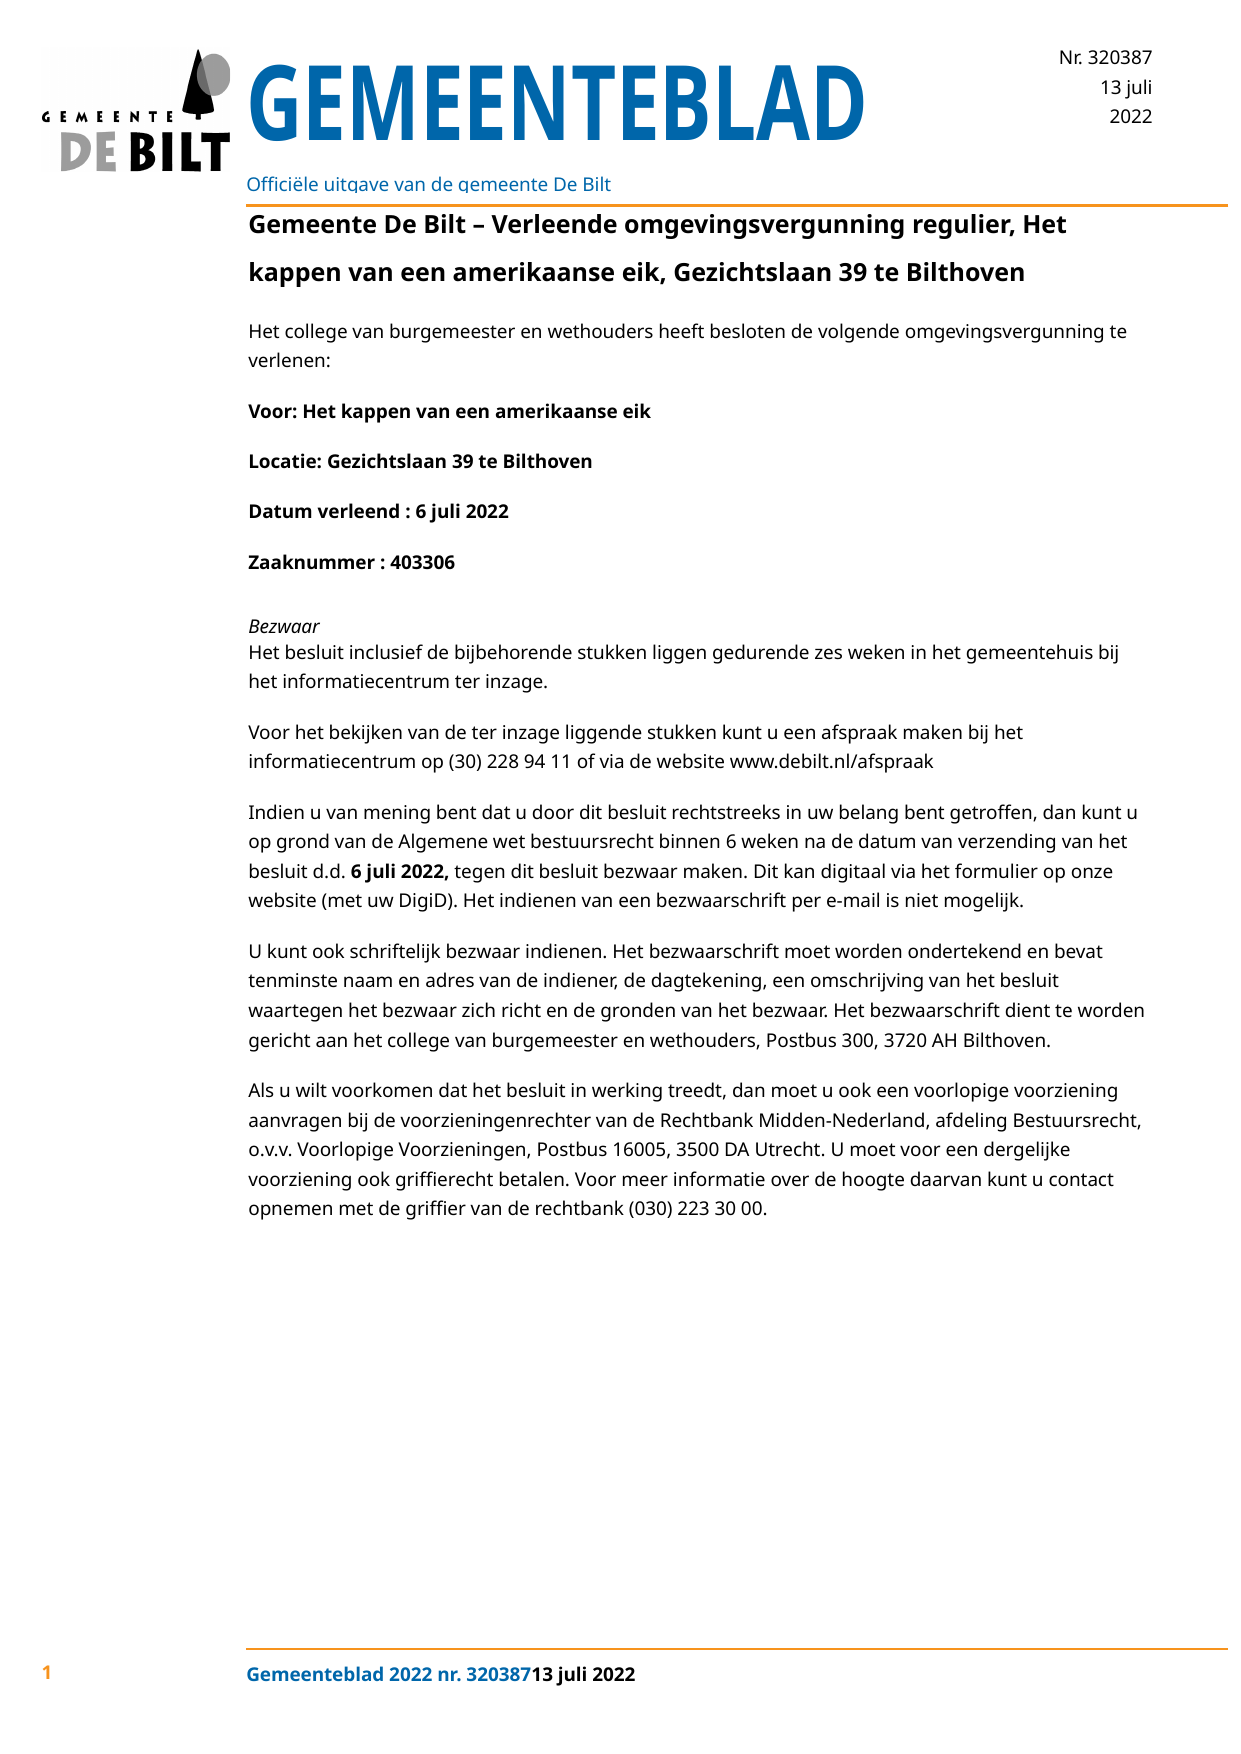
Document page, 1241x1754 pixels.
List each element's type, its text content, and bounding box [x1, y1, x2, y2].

text Bezwaar [248, 613, 1152, 639]
text Voor: Het kappen van een amerikaanse eik [248, 398, 1152, 424]
text Indien u van mening bent dat u door dit besluit rechtstreeks in uw belang bent getroffen, dan kunt u op grond van de Algemene wet bestuursrecht binnen 6 weken na de datum van verzending van het besluit d.d. 6 juli 2022, tegen dit besluit bezwaar maken. Dit kan digitaal via het formulier op onze website (met uw DigiD). Het indienen van een bezwaarschrift per e-mail is niet mogelijk. [248, 799, 1152, 913]
text Als u wilt voorkomen dat het besluit in werking treedt, dan moet u ook een voorlopige voorziening aanvragen bij de voorzieningenrechter van de Rechtbank Midden-Nederland, afdeling Bestuursrecht, o.v.v. Voorlopige Voorzieningen, Postbus 16005, 3500 DA Utrecht. U moet voor een dergelijke voorziening ook griffierecht betalen. Voor meer informatie over de hoogte daarvan kunt u contact opnemen met de griffier van de rechtbank (030) 223 30 00. [248, 1077, 1152, 1221]
text Het besluit inclusief de bijbehorende stukken liggen gedurende zes weken in het gemeentehuis bij het informatiecentrum ter inzage. [248, 639, 1152, 694]
picture [41, 47, 231, 172]
text Gemeente De Bilt – Verleende omgevingsvergunning regulier, Het kappen van een amerikaanse eik, Gezichtslaan 39 te Bilthoven [248, 207, 1152, 288]
text Datum verleend : 6 juli 2022 [248, 499, 1152, 524]
text U kunt ook schriftelijk bezwaar indienen. Het bezwaarschrift moet worden ondertekend en bevat tenminste naam en adres van de indiener, de dagtekening, een omschrijving van het besluit waartegen het bezwaar zich richt en de gronden van het bezwaar. Het bezwaarschrift dient te worden gericht aan het college van burgemeester en wethouders, Postbus 300, 3720 AH Bilthoven. [248, 938, 1152, 1052]
text Zaaknummer : 403306 [248, 549, 1152, 575]
text Voor het bekijken van de ter inzage liggende stukken kunt u een afspraak maken bij het informatiecentrum op (30) 228 94 11 of via de website www.debilt.nl/afspraak [248, 719, 1152, 774]
text Het college van burgemeester en wethouders heeft besloten de volgende omgevingsvergunning te verlenen: [248, 318, 1152, 373]
text Locatie: Gezichtslaan 39 te Bilthoven [248, 448, 1152, 474]
